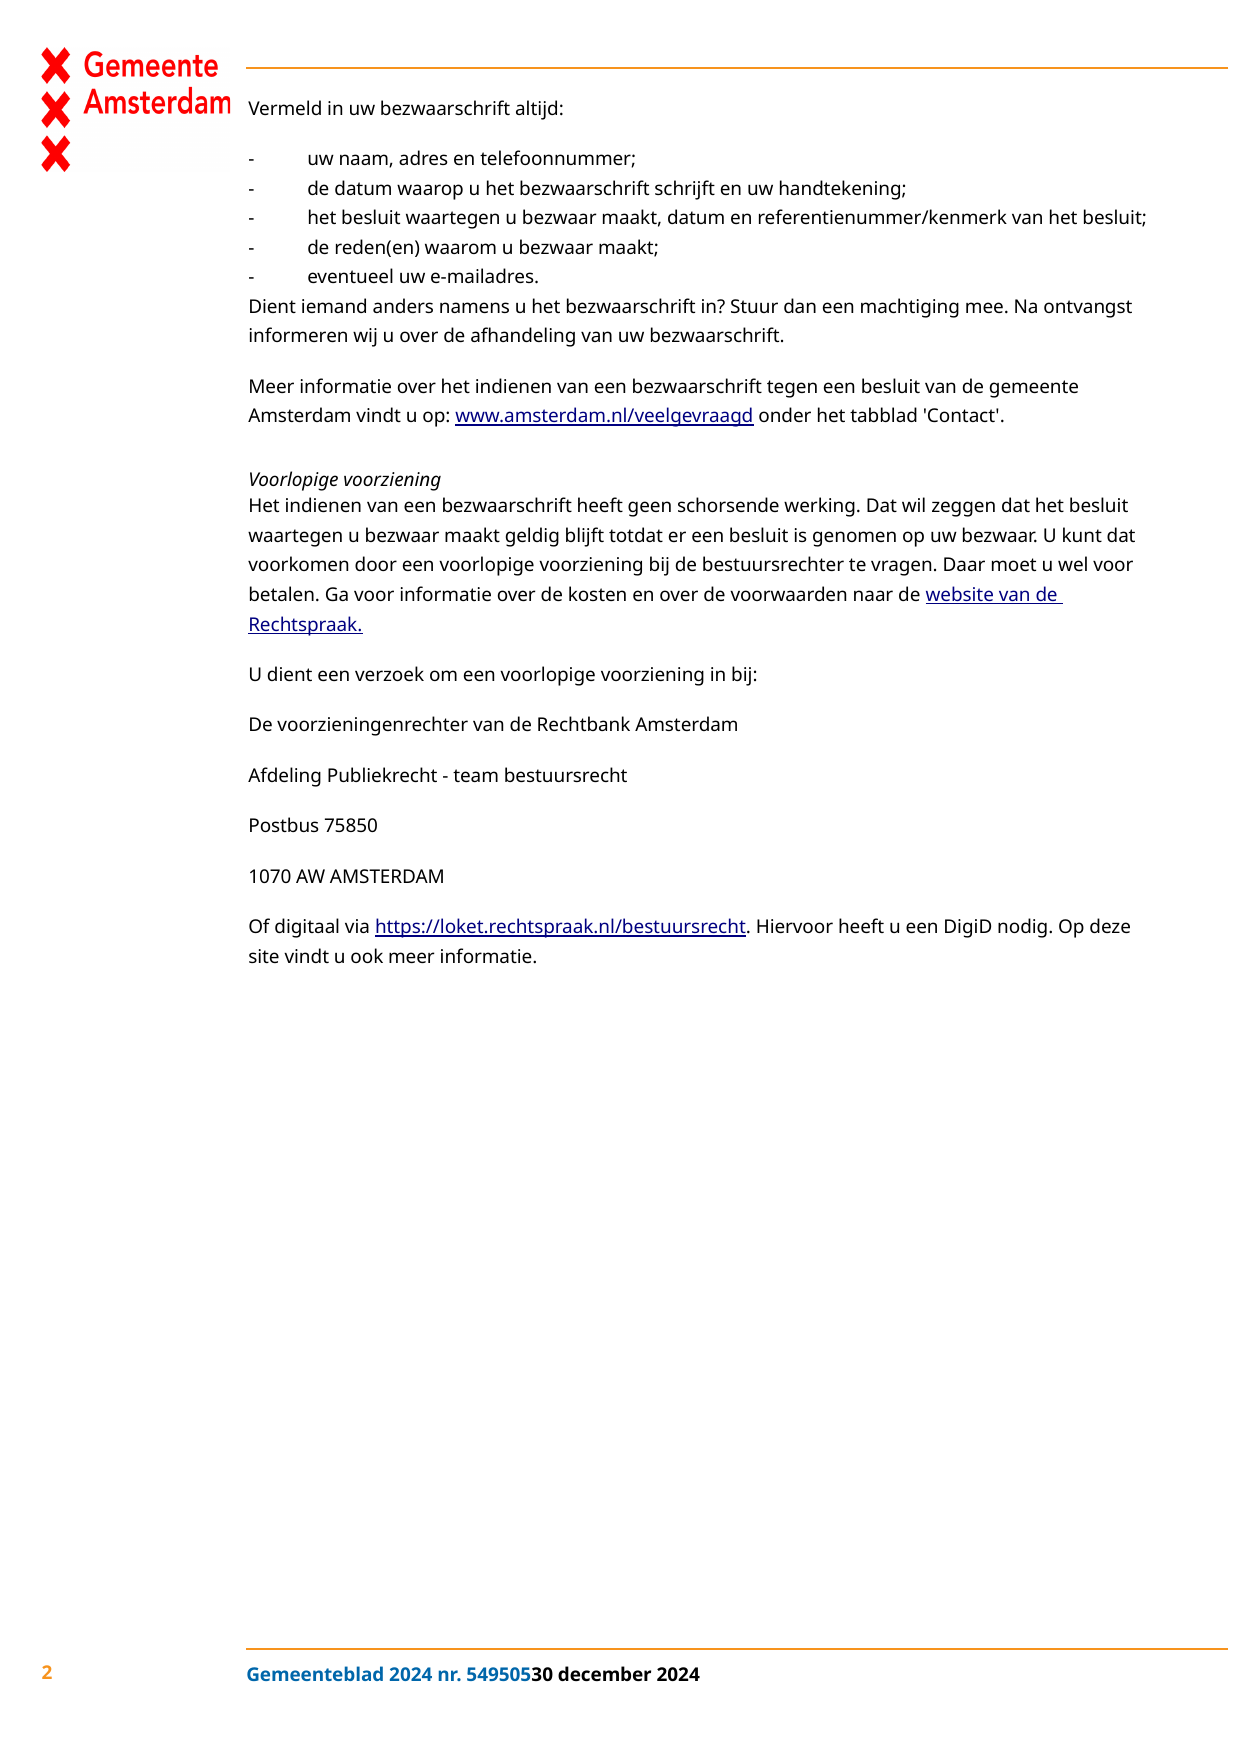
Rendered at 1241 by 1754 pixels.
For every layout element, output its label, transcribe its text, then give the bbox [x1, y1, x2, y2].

list uw naam, adres en telefoonnummer; [248, 145, 1152, 171]
picture [41, 47, 231, 172]
text Postbus 75850 [248, 812, 1152, 838]
text Het indienen van een bezwaarschrift heeft geen schorsende werking. Dat wil zeggen dat het besluit waartegen u bezwaar maakt geldig blijft totdat er een besluit is genomen op uw bezwaar. U kunt dat voorkomen door een voorlopige voorziening bij de bestuursrechter te vragen. Daar moet u wel voor betalen. Ga voor informatie over de kosten en over de voorwaarden naar de website van de Rechtspraak. [248, 492, 1152, 636]
text Of digitaal via https://loket.rechtspraak.nl/bestuursrecht. Hiervoor heeft u een DigiD nodig. Op deze site vindt u ook meer informatie. [248, 913, 1152, 968]
text Dient iemand anders namens u het bezwaarschrift in? Stuur dan een machtiging mee. Na ontvangst informeren wij u over de afhandeling van uw bezwaarschrift. [248, 293, 1152, 348]
list de reden(en) waarom u bezwaar maakt; [248, 234, 1152, 260]
text Voorlopige voorziening [248, 467, 1152, 492]
text Vermeld in uw bezwaarschrift altijd: [248, 95, 1152, 121]
text U dient een verzoek om een voorlopige voorziening in bij: [248, 661, 1152, 687]
list de datum waarop u het bezwaarschrift schrijft en uw handtekening; [248, 175, 1152, 201]
list het besluit waartegen u bezwaar maakt, datum en referentienummer/kenmerk van het besluit; [248, 204, 1152, 230]
text Meer informatie over het indienen van een bezwaarschrift tegen een besluit van de gemeente Amsterdam vindt u op: www.amsterdam.nl/veelgevraagd onder het tabblad 'Contact'. [248, 373, 1152, 428]
text 1070 AW AMSTERDAM [248, 863, 1152, 888]
list eventueel uw e-mailadres. [248, 263, 1152, 289]
text De voorzieningenrechter van de Rechtbank Amsterdam [248, 712, 1152, 737]
text Afdeling Publiekrecht - team bestuursrecht [248, 762, 1152, 788]
